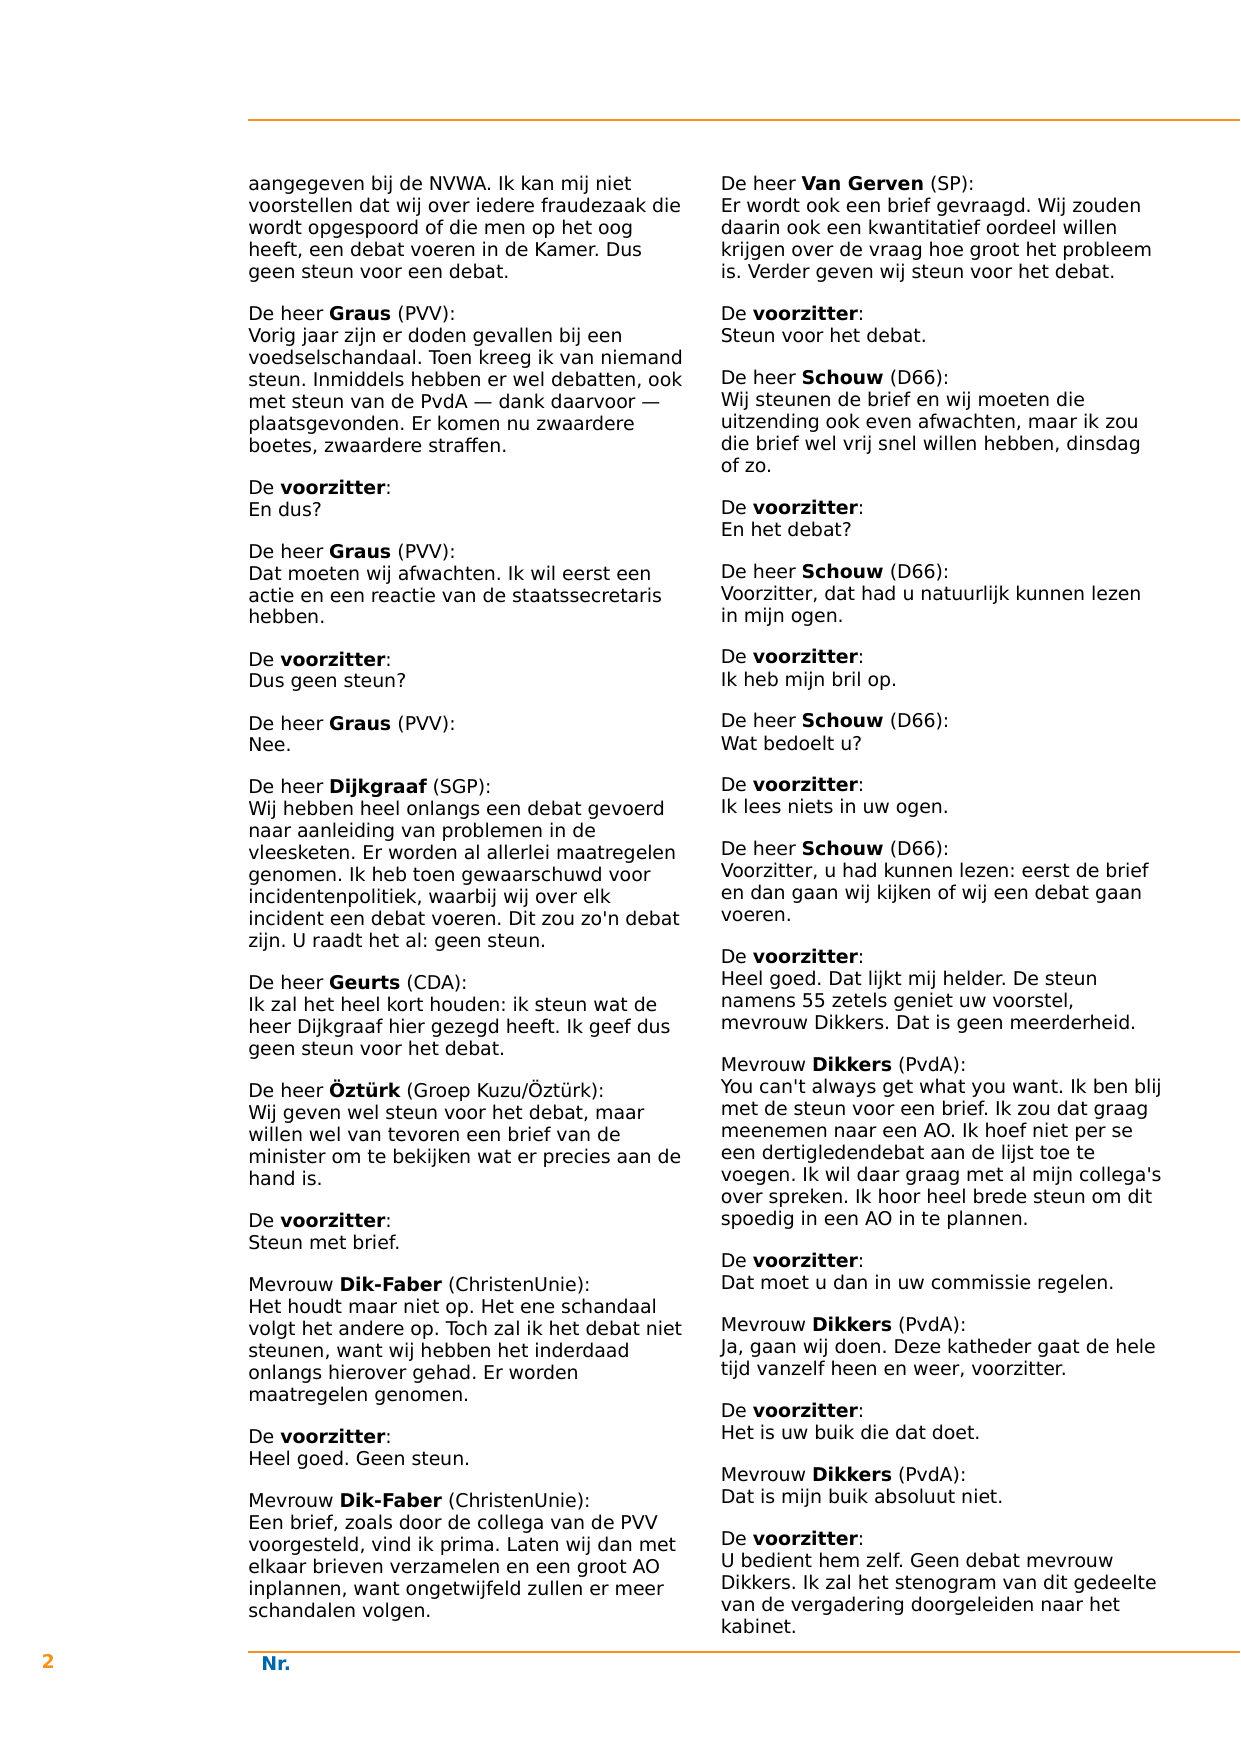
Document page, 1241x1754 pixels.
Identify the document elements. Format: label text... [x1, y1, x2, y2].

text Heel goed. Dat lijkt mij helder. De steun namens 55 zetels geniet uw voorstel, mevrouw Dikkers. Dat is geen meerderheid. [721, 968, 1163, 1034]
text Wat bedoelt u? [721, 732, 1163, 754]
text De heer Schouw (D66): [721, 561, 1163, 582]
text Wij hebben heel onlangs een debat gevoerd naar aanleiding van problemen in de vleesketen. Er worden al allerlei maatregelen genomen. Ik heb toen gewaarschuwd voor incidentenpolitiek, waarbij wij over elk incident een debat voeren. Dit zou zo'n debat zijn. U raadt het al: geen steun. [248, 798, 691, 952]
text Ik heb mijn bril op. [721, 668, 1163, 690]
text Mevrouw Dikkers (PvdA): [721, 1464, 1163, 1486]
text De voorzitter: [248, 1426, 691, 1448]
text De voorzitter: [248, 1210, 691, 1232]
text Dus geen steun? [248, 670, 691, 692]
text De voorzitter: [721, 774, 1163, 796]
text De heer Schouw (D66): [721, 710, 1163, 732]
text Mevrouw Dik-Faber (ChristenUnie): [248, 1274, 691, 1296]
text Mevrouw Dikkers (PvdA): [721, 1314, 1163, 1336]
text Een brief, zoals door de collega van de PVV voorgesteld, vind ik prima. Laten wij dan met elkaar brieven verzamelen en een groot AO inplannen, want ongetwijfeld zullen er meer schandalen volgen. [248, 1512, 691, 1622]
text En dus? [248, 498, 691, 521]
text De voorzitter: [721, 1400, 1163, 1422]
text Dat is mijn buik absoluut niet. [721, 1486, 1163, 1508]
text You can't always get what you want. Ik ben blij met de steun voor een brief. Ik zou dat graag meenemen naar een AO. Ik hoef niet per se een dertigledendebat aan de lijst toe te voegen. Ik wil daar graag met al mijn collega's over spreken. Ik hoor heel brede steun om dit spoedig in een AO in te plannen. [721, 1076, 1163, 1230]
text Er wordt ook een brief gevraagd. Wij zouden daarin ook een kwantitatief oordeel willen krijgen over de vraag hoe groot het probleem is. Verder geven wij steun voor het debat. [721, 195, 1163, 283]
text De heer Geurts (CDA): [248, 972, 691, 994]
text De heer Schouw (D66): [721, 367, 1163, 389]
text aangegeven bij de NVWA. Ik kan mij niet voorstellen dat wij over iedere fraudezaak die wordt opgespoord of die men op het oog heeft, een debat voeren in de Kamer. Dus geen steun voor een debat. [248, 173, 691, 283]
text De voorzitter: [721, 946, 1163, 968]
text Ik lees niets in uw ogen. [721, 796, 1163, 818]
text De voorzitter: [248, 477, 691, 498]
text Voorzitter, dat had u natuurlijk kunnen lezen in mijn ogen. [721, 582, 1163, 626]
text De heer Dijkgraaf (SGP): [248, 776, 691, 798]
text En het debat? [721, 518, 1163, 541]
text De voorzitter: [721, 1250, 1163, 1272]
text Mevrouw Dikkers (PvdA): [721, 1054, 1163, 1076]
text Steun met brief. [248, 1232, 691, 1254]
text Vorig jaar zijn er doden gevallen bij een voedselschandaal. Toen kreeg ik van niemand steun. Inmiddels hebben er wel debatten, ook met steun van de PvdA — dank daarvoor — plaatsgevonden. Er komen nu zwaardere boetes, zwaardere straffen. [248, 325, 691, 457]
text Steun voor het debat. [721, 325, 1163, 347]
text De voorzitter: [721, 1528, 1163, 1550]
text Het houdt maar niet op. Het ene schandaal volgt het andere op. Toch zal ik het debat niet steunen, want wij hebben het inderdaad onlangs hierover gehad. Er worden maatregelen genomen. [248, 1296, 691, 1406]
text De voorzitter: [721, 646, 1163, 668]
text De heer Schouw (D66): [721, 838, 1163, 860]
text Voorzitter, u had kunnen lezen: eerst de brief en dan gaan wij kijken of wij een debat gaan voeren. [721, 860, 1163, 926]
text Heel goed. Geen steun. [248, 1448, 691, 1470]
text Dat moet u dan in uw commissie regelen. [721, 1272, 1163, 1294]
text Het is uw buik die dat doet. [721, 1422, 1163, 1444]
text De voorzitter: [248, 648, 691, 670]
text Wij geven wel steun voor het debat, maar willen wel van tevoren een brief van de minister om te bekijken wat er precies aan de hand is. [248, 1102, 691, 1190]
text De voorzitter: [721, 303, 1163, 325]
text Wij steunen de brief en wij moeten die uitzending ook even afwachten, maar ik zou die brief wel vrij snel willen hebben, dinsdag of zo. [721, 389, 1163, 477]
text Nee. [248, 734, 691, 756]
text Ik zal het heel kort houden: ik steun wat de heer Dijkgraaf hier gezegd heeft. Ik geef dus geen steun voor het debat. [248, 994, 691, 1060]
text Dat moeten wij afwachten. Ik wil eerst een actie en een reactie van de staatssecretaris hebben. [248, 562, 691, 628]
text De heer Öztürk (Groep Kuzu/Öztürk): [248, 1080, 691, 1102]
text De heer Graus (PVV): [248, 303, 691, 325]
text Mevrouw Dik-Faber (ChristenUnie): [248, 1490, 691, 1512]
text De heer Van Gerven (SP): [721, 173, 1163, 195]
text De heer Graus (PVV): [248, 712, 691, 734]
text De voorzitter: [721, 497, 1163, 518]
text De heer Graus (PVV): [248, 541, 691, 562]
text Ja, gaan wij doen. Deze katheder gaat de hele tijd vanzelf heen en weer, voorzitter. [721, 1336, 1163, 1380]
text U bedient hem zelf. Geen debat mevrouw Dikkers. Ik zal het stenogram van dit gedeelte van de vergadering doorgeleiden naar het kabinet. [721, 1550, 1163, 1638]
